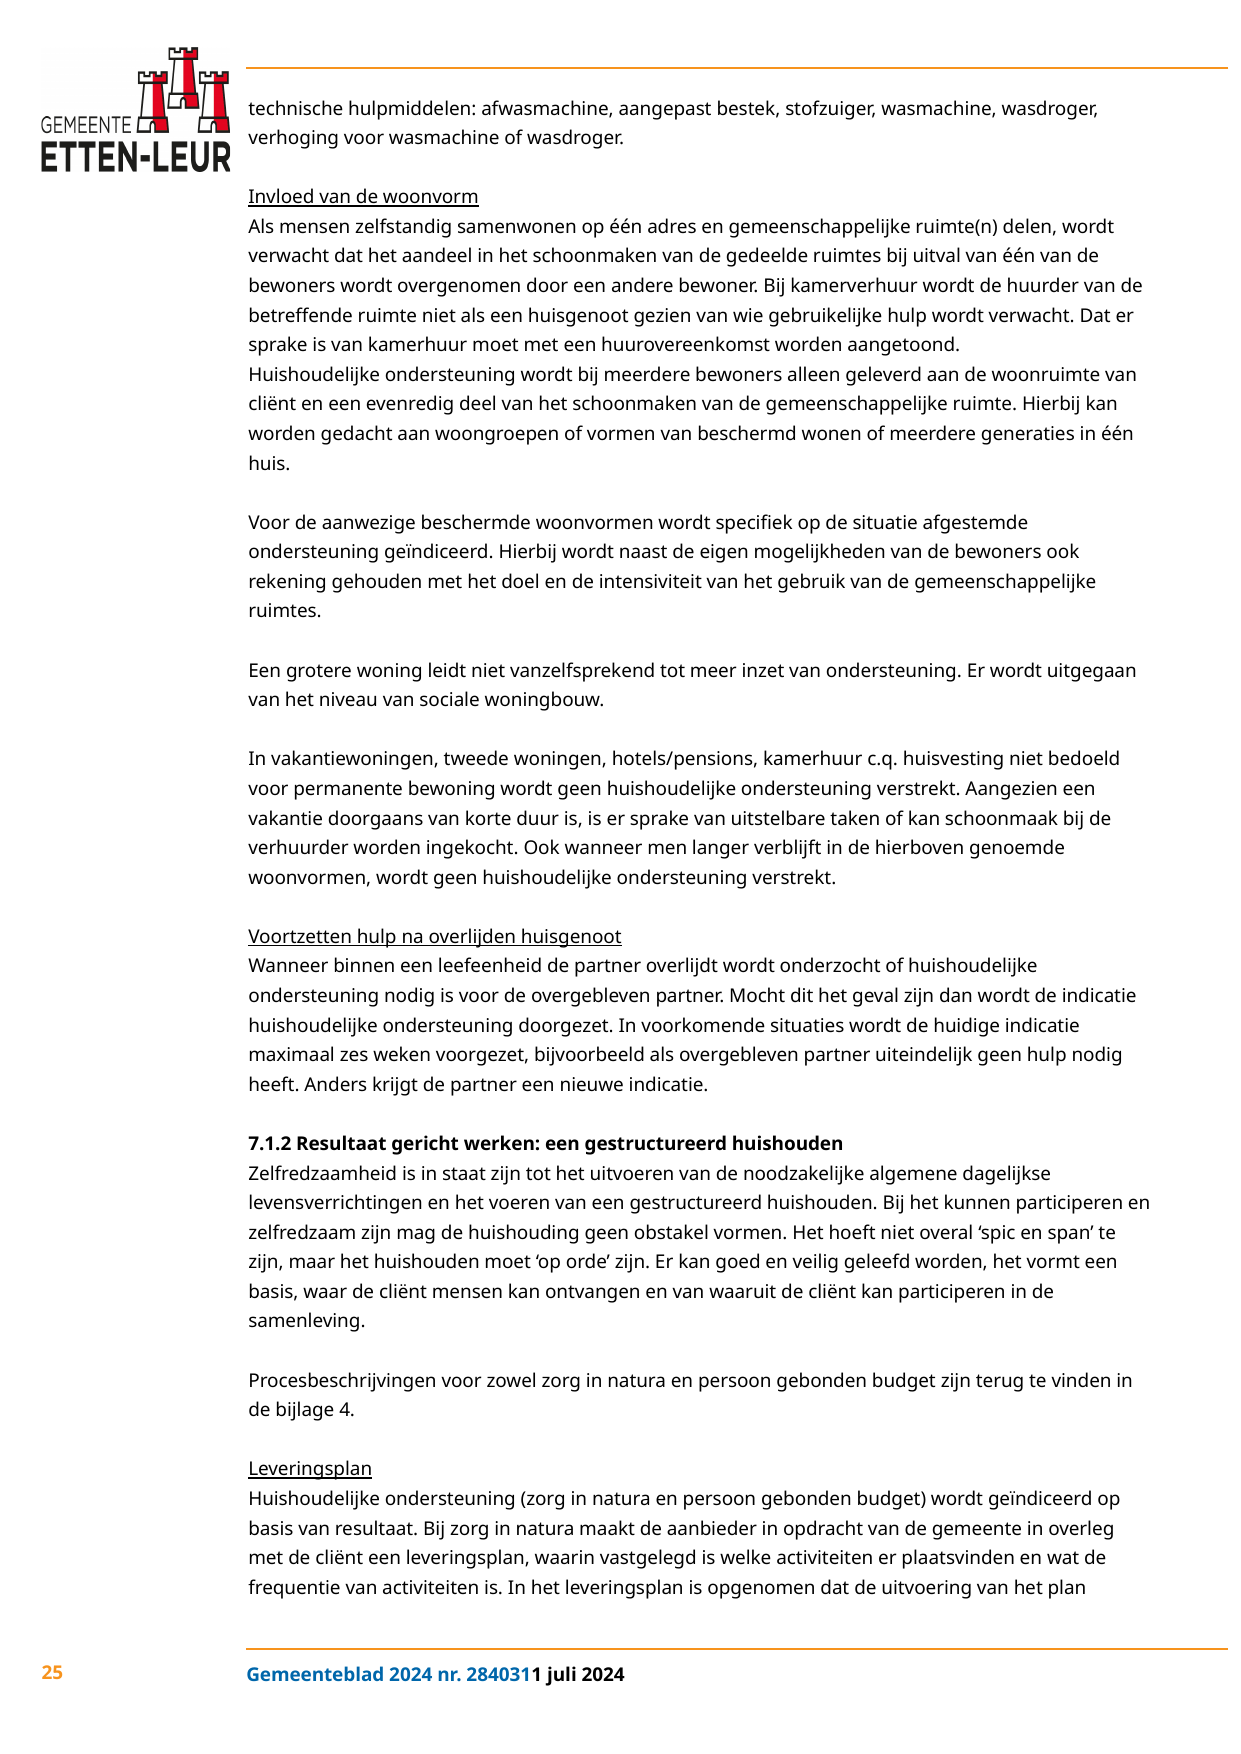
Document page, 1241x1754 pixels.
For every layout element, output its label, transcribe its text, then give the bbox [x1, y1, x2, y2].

text Procesbeschrijvingen voor zowel zorg in natura en persoon gebonden budget zijn terug te vinden in de bijlage 4. [248, 1367, 1152, 1422]
text Huishoudelijke ondersteuning (zorg in natura en persoon gebonden budget) wordt geïndiceerd op basis van resultaat. Bij zorg in natura maakt de aanbieder in opdracht van de gemeente in overleg met de cliënt een leveringsplan, waarin vastgelegd is welke activiteiten er plaatsvinden en wat de frequentie van activiteiten is. In het leveringsplan is opgenomen dat de uitvoering van het plan [248, 1485, 1152, 1600]
text Invloed van de woonvorm [248, 183, 1152, 209]
text In vakantiewoningen, tweede woningen, hotels/pensions, kamerhuur c.q. huisvesting niet bedoeld voor permanente bewoning wordt geen huishoudelijke ondersteuning verstrekt. Aangezien een vakantie doorgaans van korte duur is, is er sprake van uitstelbare taken of kan schoonmaak bij de verhuurder worden ingekocht. Ook wanneer men langer verblijft in de hierboven genoemde woonvormen, wordt geen huishoudelijke ondersteuning verstrekt. [248, 746, 1152, 890]
text Huishoudelijke ondersteuning wordt bij meerdere bewoners alleen geleverd aan de woonruimte van cliënt en een evenredig deel van het schoonmaken van de gemeenschappelijke ruimte. Hierbij kan worden gedacht aan woongroepen of vormen van beschermd wonen of meerdere generaties in één huis. [248, 361, 1152, 476]
text Wanneer binnen een leefeenheid de partner overlijdt wordt onderzocht of huishoudelijke ondersteuning nodig is voor de overgebleven partner. Mocht dit het geval zijn dan wordt de indicatie huishoudelijke ondersteuning doorgezet. In voorkomende situaties wordt de huidige indicatie maximaal zes weken voorgezet, bijvoorbeeld als overgebleven partner uiteindelijk geen hulp nodig heeft. Anders krijgt de partner een nieuwe indicatie. [248, 953, 1152, 1097]
text 7.1.2 Resultaat gericht werken: een gestructureerd huishouden [248, 1130, 1152, 1156]
text technische hulpmiddelen: afwasmachine, aangepast bestek, stofzuiger, wasmachine, wasdroger, verhoging voor wasmachine of wasdroger. [248, 95, 1152, 150]
text Zelfredzaamheid is in staat zijn tot het uitvoeren van de noodzakelijke algemene dagelijkse levensverrichtingen en het voeren van een gestructureerd huishouden. Bij het kunnen participeren en zelfredzaam zijn mag de huishouding geen obstakel vormen. Het hoeft niet overal ‘spic en span’ te zijn, maar het huishouden moet ‘op orde’ zijn. Er kan goed en veilig geleefd worden, het vormt een basis, waar de cliënt mensen kan ontvangen en van waaruit de cliënt kan participeren in de samenleving. [248, 1160, 1152, 1333]
text Een grotere woning leidt niet vanzelfsprekend tot meer inzet van ondersteuning. Er wordt uitgegaan van het niveau van sociale woningbouw. [248, 657, 1152, 712]
text Leveringsplan [248, 1456, 1152, 1481]
picture [41, 47, 231, 172]
text Voor de aanwezige beschermde woonvormen wordt specifiek op de situatie afgestemde ondersteuning geïndiceerd. Hierbij wordt naast de eigen mogelijkheden van de bewoners ook rekening gehouden met het doel en de intensiviteit van het gebruik van de gemeenschappelijke ruimtes. [248, 509, 1152, 623]
text Voortzetten hulp na overlijden huisgenoot [248, 923, 1152, 949]
text Als mensen zelfstandig samenwonen op één adres en gemeenschappelijke ruimte(n) delen, wordt verwacht dat het aandeel in het schoonmaken van de gedeelde ruimtes bij uitval van één van de bewoners wordt overgenomen door een andere bewoner. Bij kamerverhuur wordt de huurder van de betreffende ruimte niet als een huisgenoot gezien van wie gebruikelijke hulp wordt verwacht. Dat er sprake is van kamerhuur moet met een huurovereenkomst worden aangetoond. [248, 213, 1152, 357]
